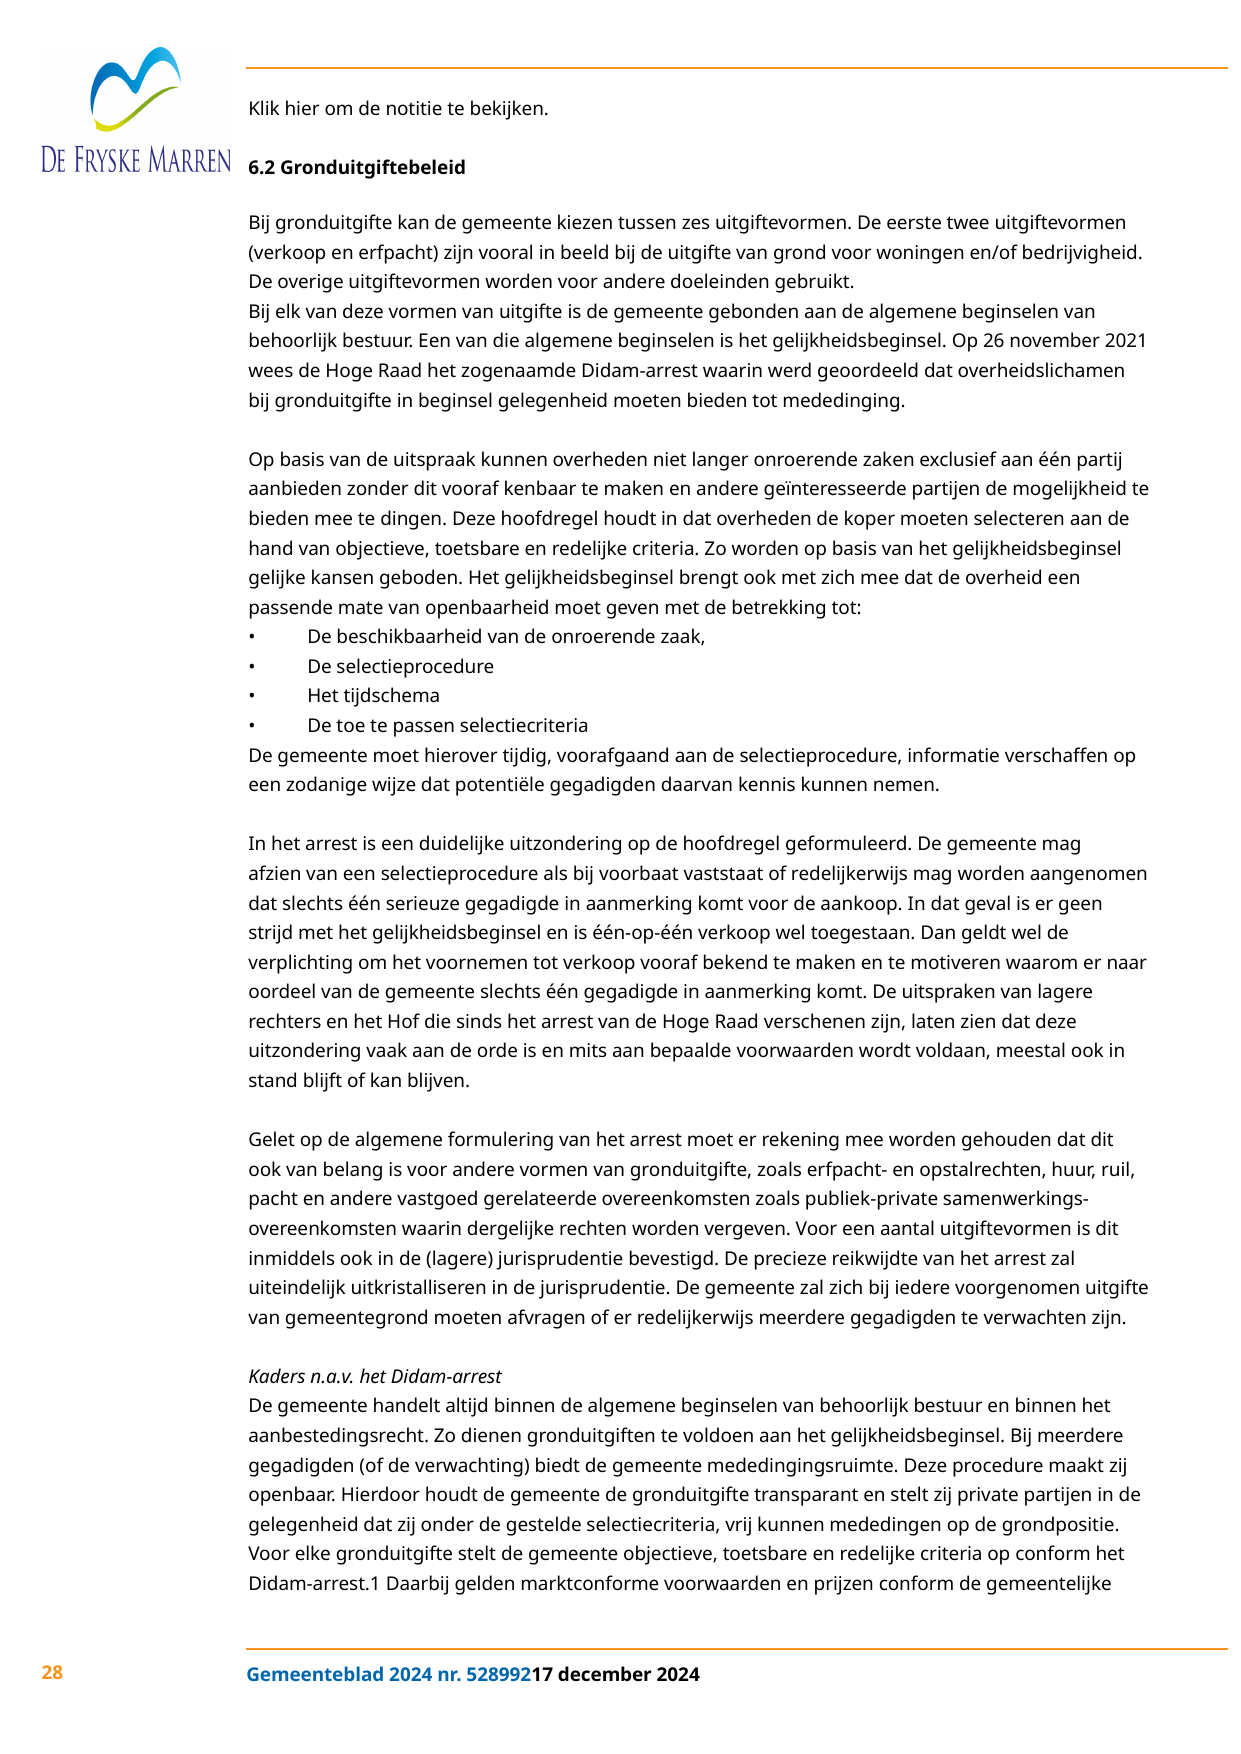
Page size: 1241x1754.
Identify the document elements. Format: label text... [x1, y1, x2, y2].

list De toe te passen selectiecriteria [248, 712, 1152, 738]
text In het arrest is een duidelijke uitzondering op de hoofdregel geformuleerd. De gemeente mag [248, 831, 1152, 856]
text Bij elk van deze vormen van uitgifte is de gemeente gebonden aan de algemene beginselen van behoorlijk bestuur. Een van die algemene beginselen is het gelijkheidsbeginsel. Op 26 november 2021 wees de Hoge Raad het zogenaamde Didam-arrest waarin werd geoordeeld dat overheidslichamen bij gronduitgifte in beginsel gelegenheid moeten bieden tot mededinging. [248, 298, 1152, 412]
list Het tijdschema [248, 683, 1152, 708]
text Klik hier om de notitie te bekijken. [248, 95, 1152, 121]
text De gemeente moet hierover tijdig, voorafgaand aan de selectieprocedure, informatie verschaffen op een zodanige wijze dat potentiële gegadigden daarvan kennis kunnen nemen. [248, 742, 1152, 797]
text Gelet op de algemene formulering van het arrest moet er rekening mee worden gehouden dat dit ook van belang is voor andere vormen van gronduitgifte, zoals erfpacht- en opstalrechten, huur, ruil, pacht en andere vastgoed gerelateerde overeenkomsten zoals publiek-private samenwerkings-overeenkomsten waarin dergelijke rechten worden vergeven. Voor een aantal uitgiftevormen is dit inmiddels ook in de (lagere) jurisprudentie bevestigd. De precieze reikwijdte van het arrest zal uiteindelijk uitkristalliseren in de jurisprudentie. De gemeente zal zich bij iedere voorgenomen uitgifte van gemeentegrond moeten afvragen of er redelijkerwijs meerdere gegadigden te verwachten zijn. [248, 1126, 1152, 1329]
text 6.2 Gronduitgiftebeleid [248, 154, 1152, 180]
text De gemeente handelt altijd binnen de algemene beginselen van behoorlijk bestuur en binnen het aanbestedingsrecht. Zo dienen gronduitgiften te voldoen aan het gelijkheidsbeginsel. Bij meerdere gegadigden (of de verwachting) biedt de gemeente mededingingsruimte. Deze procedure maakt zij openbaar. Hierdoor houdt de gemeente de gronduitgifte transparant en stelt zij private partijen in de gelegenheid dat zij onder de gestelde selectiecriteria, vrij kunnen mededingen op de grondpositie. Voor elke gronduitgifte stelt de gemeente objectieve, toetsbare en redelijke criteria op conform het Didam-arrest.1 Daarbij gelden marktconforme voorwaarden en prijzen conform de gemeentelijke [248, 1393, 1152, 1596]
list De selectieprocedure [248, 653, 1152, 679]
text afzien van een selectieprocedure als bij voorbaat vaststaat of redelijkerwijs mag worden aangenomen dat slechts één serieuze gegadigde in aanmerking komt voor de aankoop. In dat geval is er geen strijd met het gelijkheidsbeginsel en is één-op-één verkoop wel toegestaan. Dan geldt wel de verplichting om het voornemen tot verkoop vooraf bekend te maken en te motiveren waarom er naar oordeel van de gemeente slechts één gegadigde in aanmerking komt. De uitspraken van lagere rechters en het Hof die sinds het arrest van de Hoge Raad verschenen zijn, laten zien dat deze uitzondering vaak aan de orde is en mits aan bepaalde voorwaarden wordt voldaan, meestal ook in stand blijft of kan blijven. [248, 860, 1152, 1093]
picture [41, 47, 231, 172]
text Op basis van de uitspraak kunnen overheden niet langer onroerende zaken exclusief aan één partij aanbieden zonder dit vooraf kenbaar te maken en andere geïnteresseerde partijen de mogelijkheid te bieden mee te dingen. Deze hoofdregel houdt in dat overheden de koper moeten selecteren aan de hand van objectieve, toetsbare en redelijke criteria. Zo worden op basis van het gelijkheidsbeginsel gelijke kansen geboden. Het gelijkheidsbeginsel brengt ook met zich mee dat de overheid een passende mate van openbaarheid moet geven met de betrekking tot: [248, 446, 1152, 619]
text Bij gronduitgifte kan de gemeente kiezen tussen zes uitgiftevormen. De eerste twee uitgiftevormen (verkoop en erfpacht) zijn vooral in beeld bij de uitgifte van grond voor woningen en/of bedrijvigheid. De overige uitgiftevormen worden voor andere doeleinden gebruikt. [248, 209, 1152, 294]
list De beschikbaarheid van de onroerende zaak, [248, 623, 1152, 649]
text Kaders n.a.v. het Didam-arrest [248, 1363, 1152, 1389]
